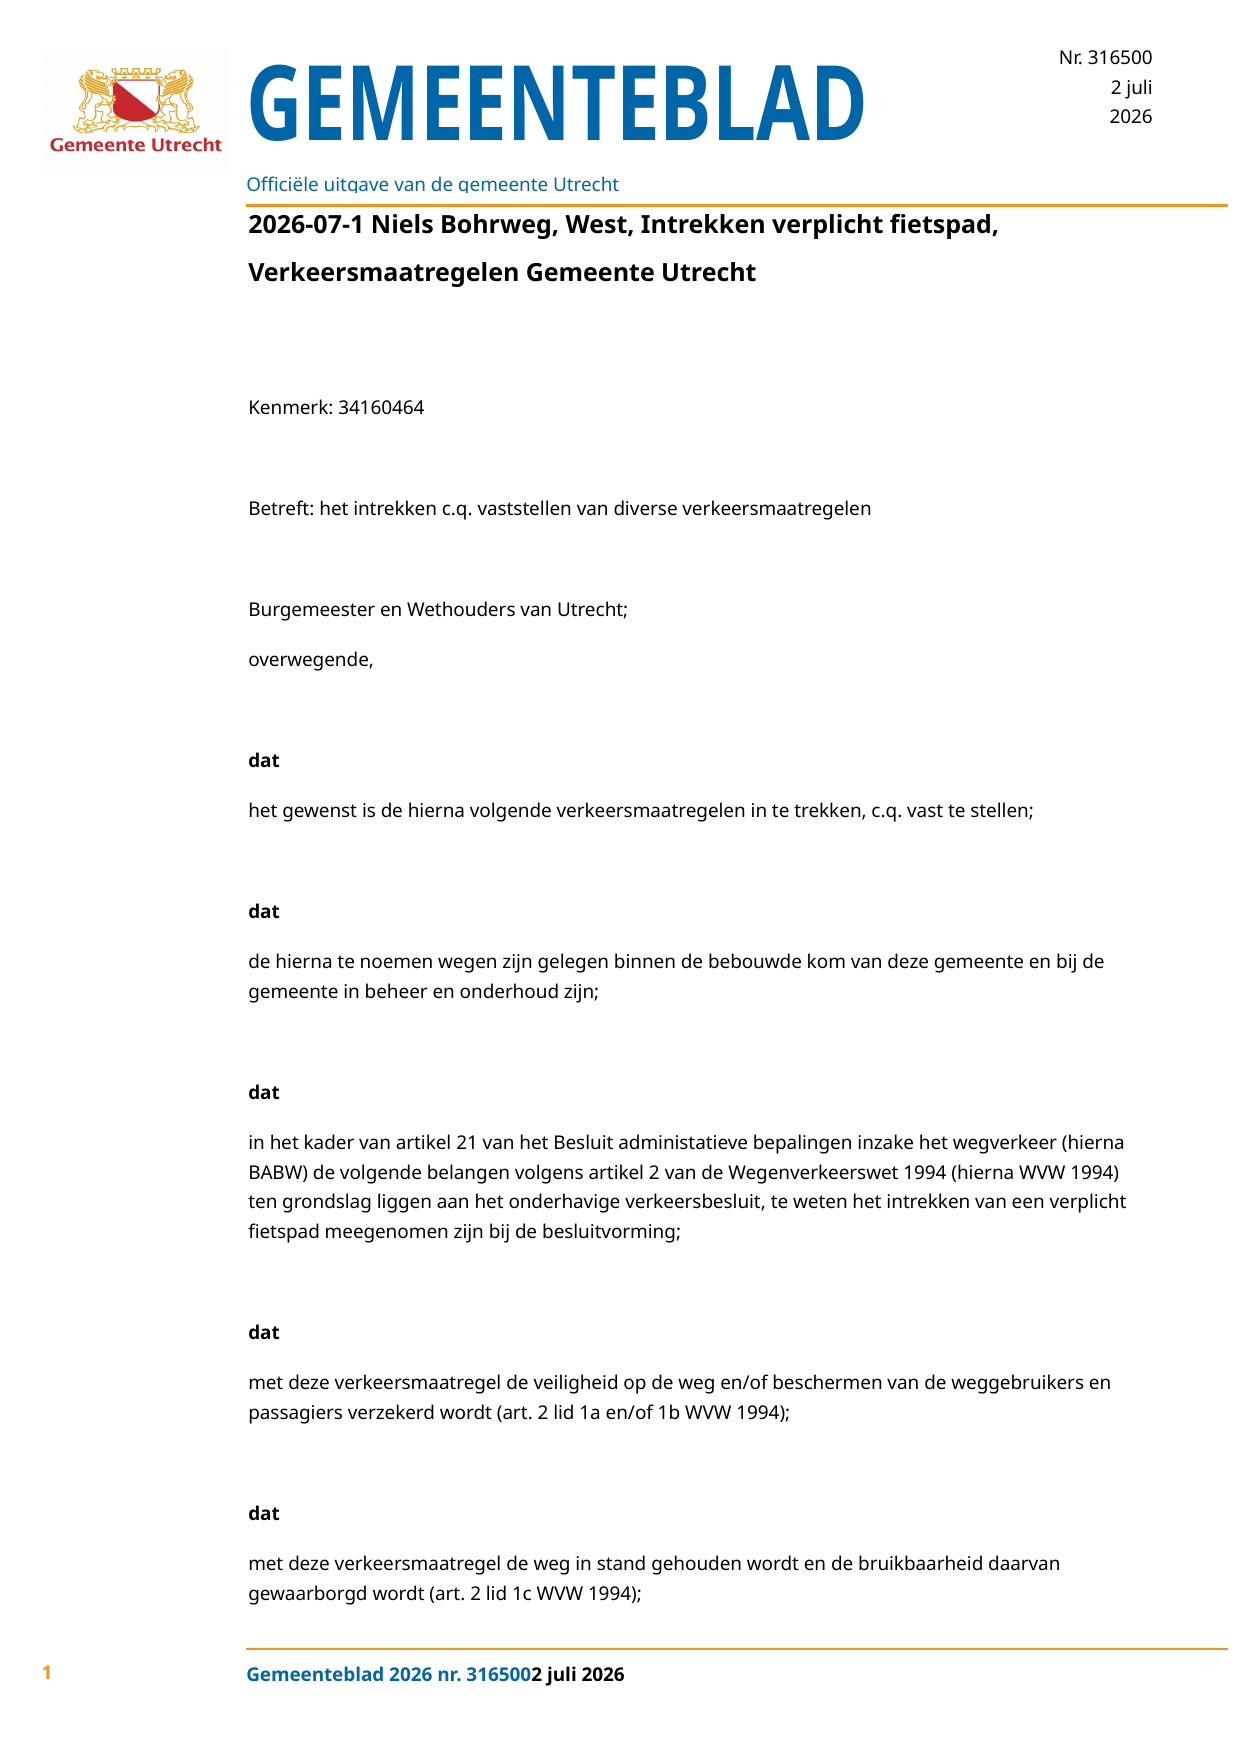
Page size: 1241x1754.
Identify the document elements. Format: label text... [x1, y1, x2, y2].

text dat [248, 1319, 1152, 1345]
text het gewenst is de hierna volgende verkeersmaatregelen in te trekken, c.q. vast te stellen; [248, 797, 1152, 823]
text met deze verkeersmaatregel de veiligheid op de weg en/of beschermen van de weggebruikers en passagiers verzekerd wordt (art. 2 lid 1a en/of 1b WVW 1994); [248, 1369, 1152, 1425]
text met deze verkeersmaatregel de weg in stand gehouden wordt en de bruikbaarheid daarvan gewaarborgd wordt (art. 2 lid 1c WVW 1994); [248, 1550, 1152, 1606]
picture [41, 47, 231, 172]
text dat [248, 1079, 1152, 1105]
text dat [248, 898, 1152, 924]
text Kenmerk: 34160464 [248, 394, 1152, 420]
text de hierna te noemen wegen zijn gelegen binnen de bebouwde kom van deze gemeente en bij de gemeente in beheer en onderhoud zijn; [248, 949, 1152, 1004]
text Betreft: het intrekken c.q. vaststellen van diverse verkeersmaatregelen [248, 495, 1152, 521]
text overwegende, [248, 646, 1152, 672]
text in het kader van artikel 21 van het Besluit administatieve bepalingen inzake het wegverkeer (hierna BABW) de volgende belangen volgens artikel 2 van de Wegenverkeerswet 1994 (hierna WVW 1994) ten grondslag liggen aan het onderhavige verkeersbesluit, te weten het intrekken van een verplicht fietspad meegenomen zijn bij de besluitvorming; [248, 1129, 1152, 1244]
text dat [248, 747, 1152, 773]
text 2026-07-1 Niels Bohrweg, West, Intrekken verplicht fietspad, Verkeersmaatregelen Gemeente Utrecht [248, 207, 1152, 288]
text dat [248, 1500, 1152, 1526]
text Burgemeester en Wethouders van Utrecht; [248, 596, 1152, 621]
